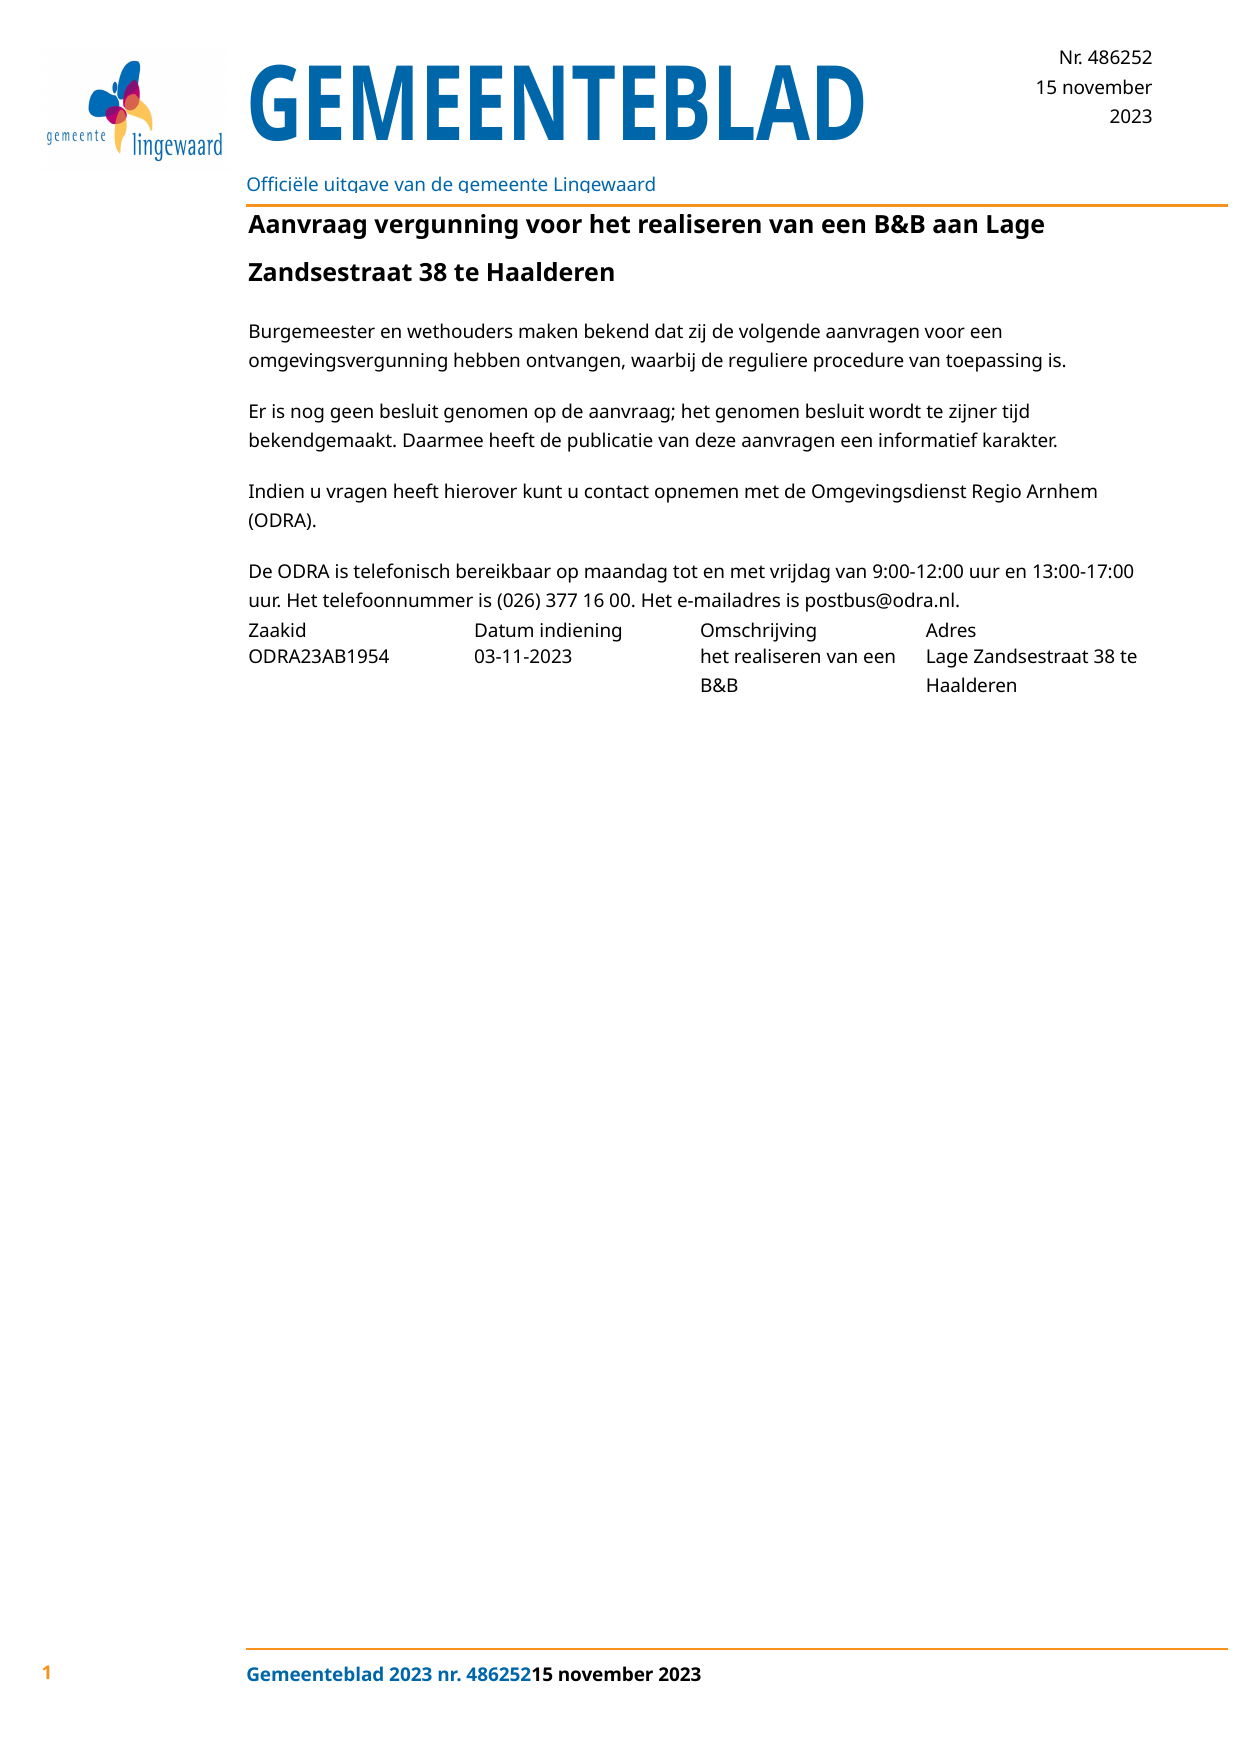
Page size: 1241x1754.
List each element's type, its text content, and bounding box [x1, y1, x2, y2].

table_cell Lage Zandsestraat 38 te Haalderen [926, 643, 1152, 698]
text Er is nog geen besluit genomen op de aanvraag; het genomen besluit wordt te zijner tijd bekendgemaakt. Daarmee heeft de publicatie van deze aanvragen een informatief karakter. [248, 398, 1152, 453]
table_header Zaakid [248, 617, 474, 643]
table_cell 03-11-2023 [474, 643, 700, 698]
text Burgemeester en wethouders maken bekend dat zij de volgende aanvragen voor een omgevingsvergunning hebben ontvangen, waarbij de reguliere procedure van toepassing is. [248, 318, 1152, 373]
table_header Datum indiening [474, 617, 700, 643]
text De ODRA is telefonisch bereikbaar op maandag tot en met vrijdag van 9:00-12:00 uur en 13:00-17:00 uur. Het telefoonnummer is (026) 377 16 00. Het e-mailadres is postbus@odra.nl. [248, 558, 1152, 613]
text Indien u vragen heeft hierover kunt u contact opnemen met de Omgevingsdienst Regio Arnhem (ODRA). [248, 478, 1152, 533]
text Aanvraag vergunning voor het realiseren van een B&B aan Lage Zandsestraat 38 te Haalderen [248, 207, 1152, 288]
table_cell het realiseren van een B&B [700, 643, 926, 698]
table_header Adres [926, 617, 1152, 643]
table_header Omschrijving [700, 617, 926, 643]
table_cell ODRA23AB1954 [248, 643, 474, 698]
picture [41, 47, 231, 172]
